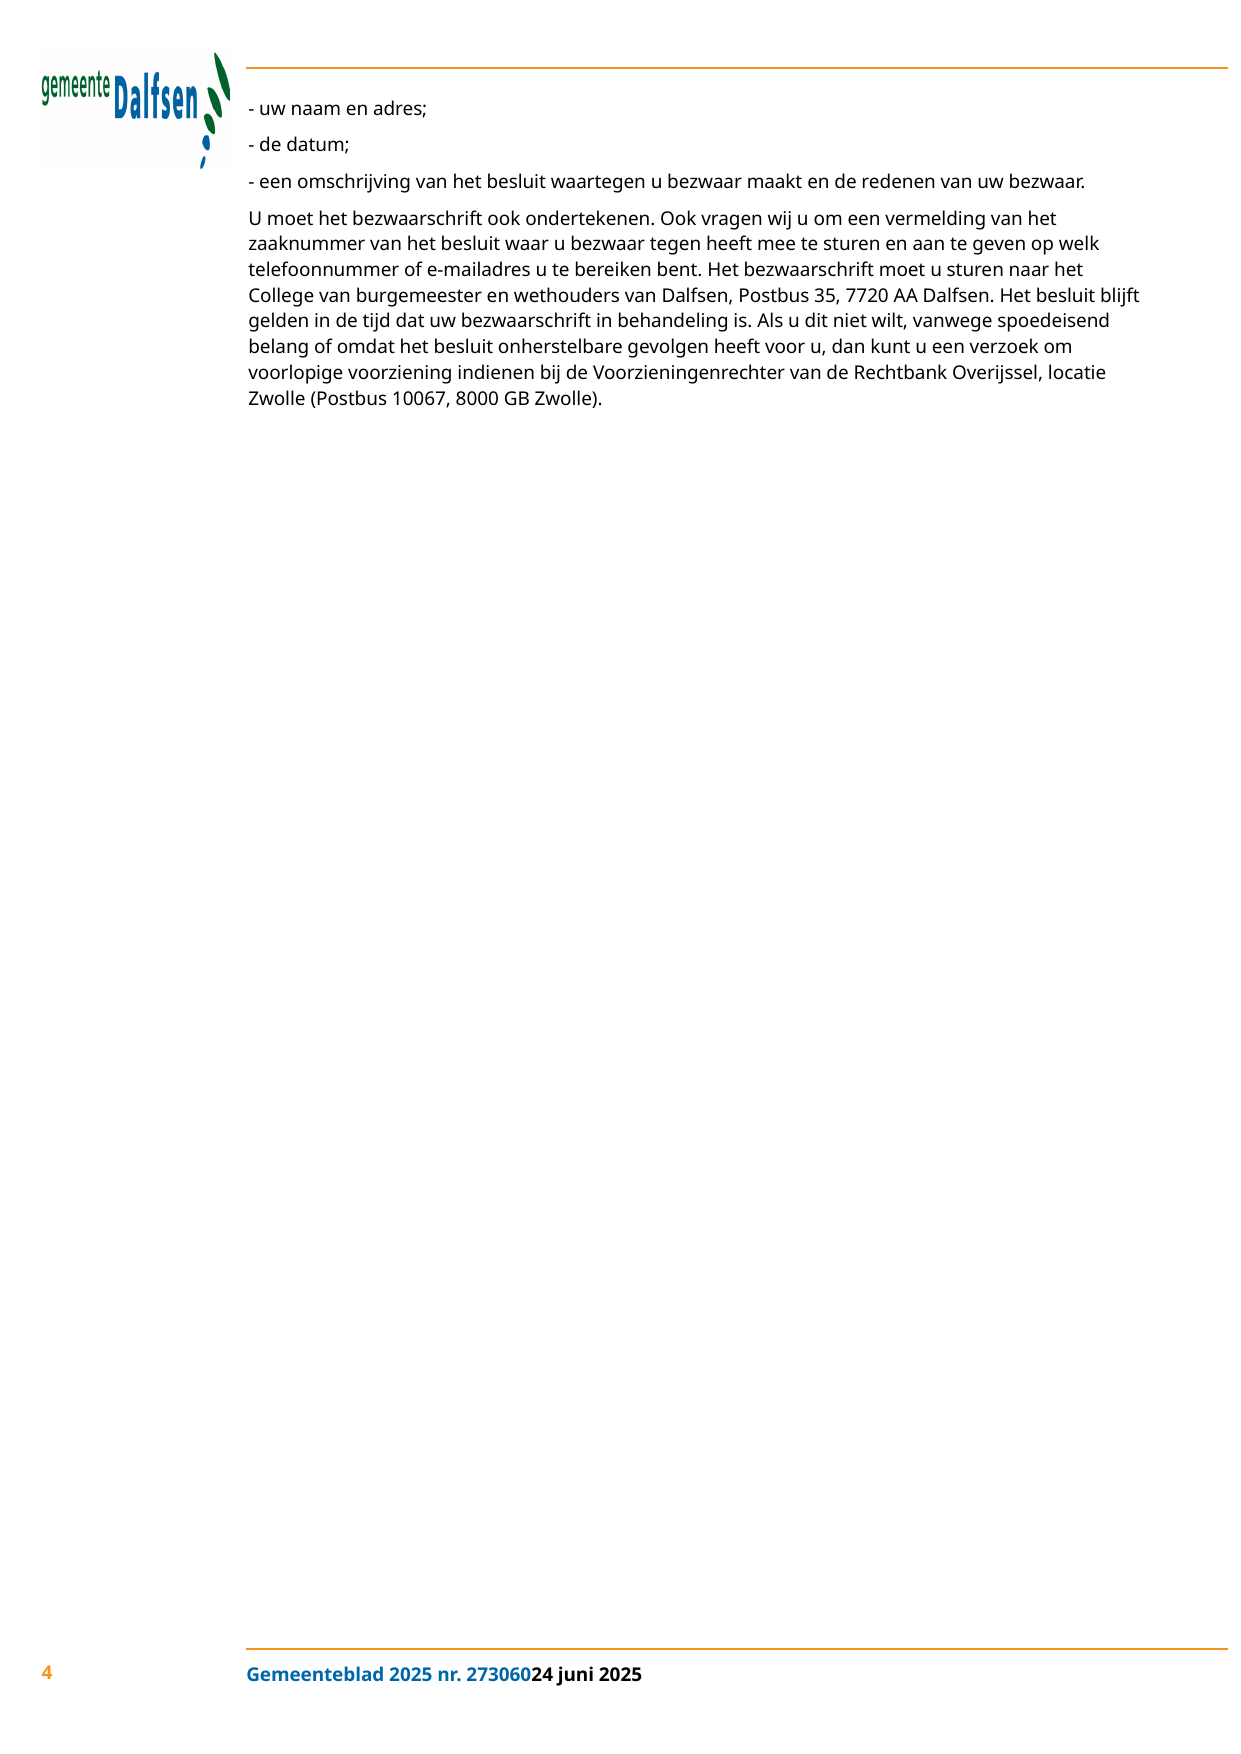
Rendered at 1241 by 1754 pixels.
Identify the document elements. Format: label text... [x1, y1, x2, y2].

text - uw naam en adres; [248, 95, 1152, 121]
text - de datum; [248, 131, 1152, 157]
text U moet het bezwaarschrift ook ondertekenen. Ook vragen wij u om een vermelding van het zaaknummer van het besluit waar u bezwaar tegen heeft mee te sturen en aan te geven op welk telefoonnummer of e-mailadres u te bereiken bent. Het bezwaarschrift moet u sturen naar het College van burgemeester en wethouders van Dalfsen, Postbus 35, 7720 AA Dalfsen. Het besluit blijft gelden in de tijd dat uw bezwaarschrift in behandeling is. Als u dit niet wilt, vanwege spoedeisend belang of omdat het besluit onherstelbare gevolgen heeft voor u, dan kunt u een verzoek om voorlopige voorziening indienen bij de Voorzieningenrechter van de Rechtbank Overijssel, locatie Zwolle (Postbus 10067, 8000 GB Zwolle). [248, 205, 1152, 411]
text - een omschrijving van het besluit waartegen u bezwaar maakt en de redenen van uw bezwaar. [248, 168, 1152, 194]
picture [41, 47, 231, 172]
